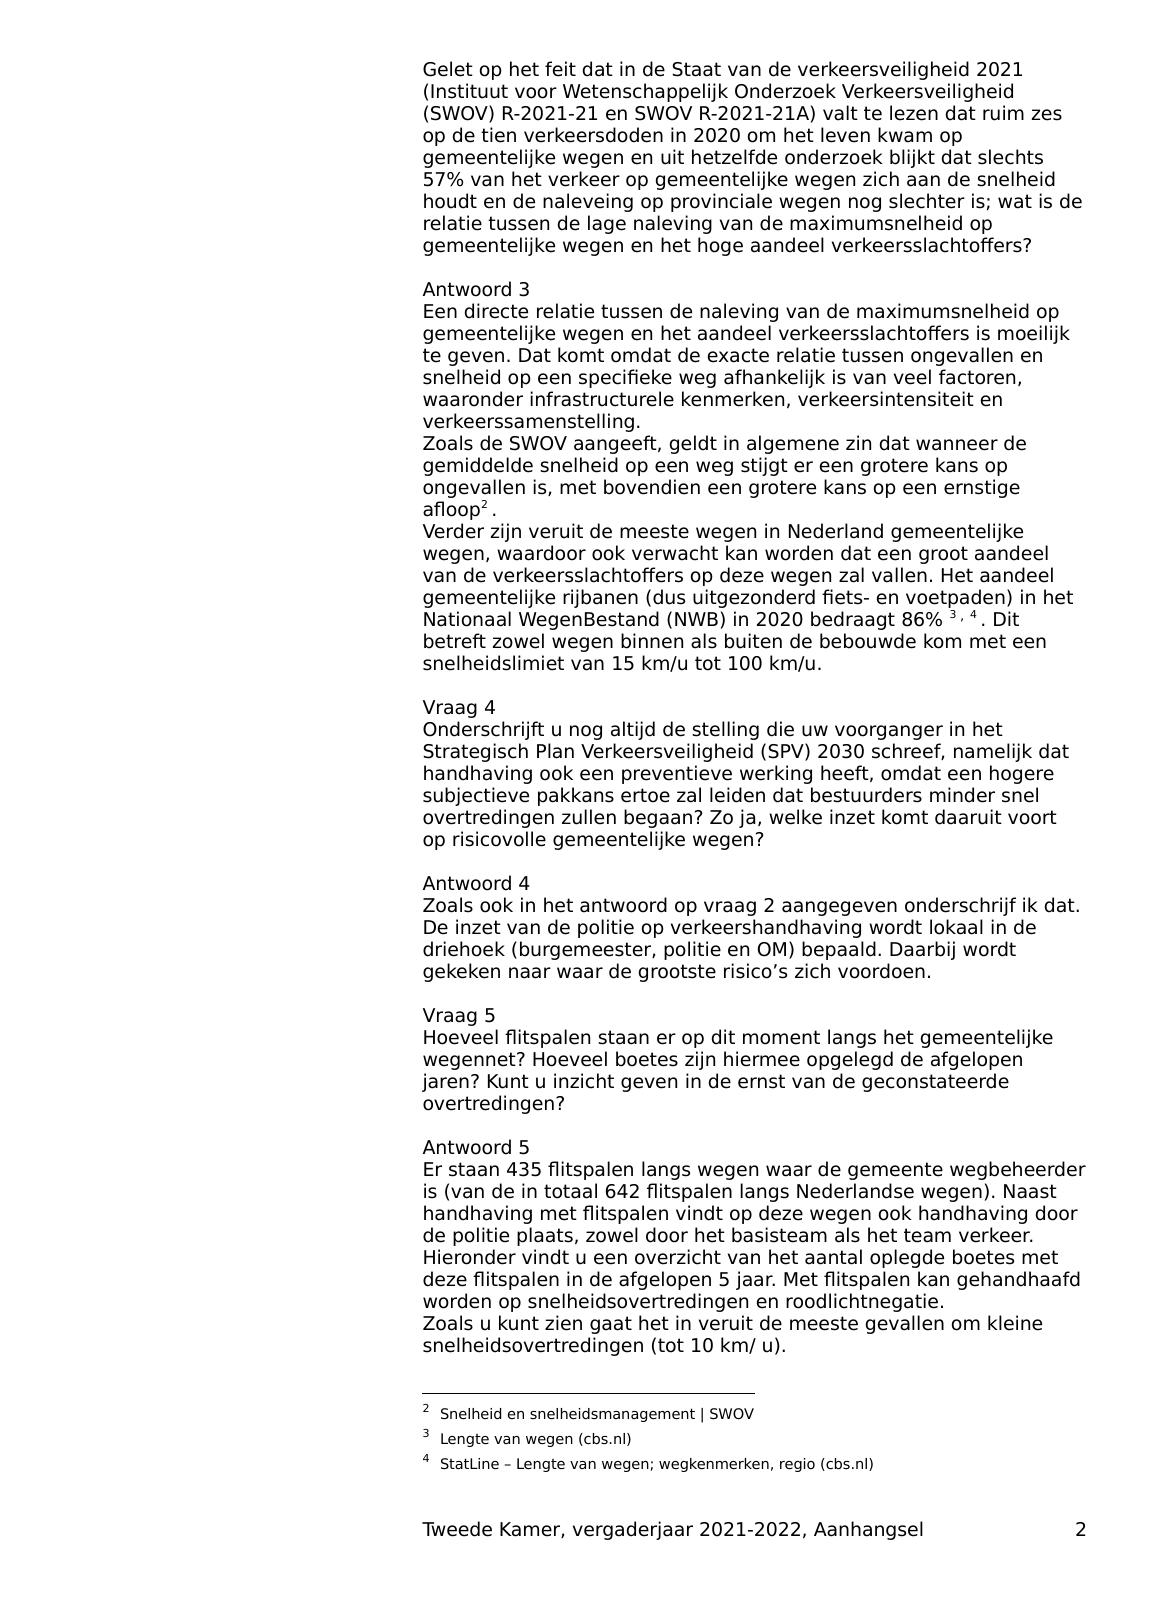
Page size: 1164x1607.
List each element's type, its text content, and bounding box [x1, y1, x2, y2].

text Een directe relatie tussen de naleving van de maximumsnelheid op gemeentelijke wegen en het aandeel verkeersslachtoffers is moeilijk te geven. Dat komt omdat de exacte relatie tussen ongevallen en snelheid op een specifieke weg afhankelijk is van veel factoren, waaronder infrastructurele kenmerken, verkeersintensiteit en verkeerssamenstelling. [422, 301, 1087, 433]
text Zoals u kunt zien gaat het in veruit de meeste gevallen om kleine snelheidsovertredingen (tot 10 km/ u). [422, 1313, 1087, 1357]
text Vraag 4 [422, 697, 1087, 719]
text StatLine – Lengte van wegen; wegkenmerken, regio (cbs.nl) [422, 1452, 1087, 1474]
text Hoeveel flitspalen staan er op dit moment langs het gemeentelijke wegennet? Hoeveel boetes zijn hiermee opgelegd de afgelopen jaren? Kunt u inzicht geven in de ernst van de geconstateerde overtredingen? [422, 1027, 1087, 1115]
text Snelheid en snelheidsmanagement | SWOV [422, 1402, 1087, 1424]
text Antwoord 5 [422, 1137, 1087, 1159]
text Lengte van wegen (cbs.nl) [422, 1427, 1087, 1449]
text Zoals de SWOV aangeeft, geldt in algemene zin dat wanneer de gemiddelde snelheid op een weg stijgt er een grotere kans op ongevallen is, met bovendien een grotere kans op een ernstige afloop. [422, 433, 1087, 521]
text Antwoord 4 [422, 873, 1087, 895]
text Vraag 5 [422, 1005, 1087, 1027]
text Antwoord 3 [422, 279, 1087, 301]
text Verder zijn veruit de meeste wegen in Nederland gemeentelijke wegen, waardoor ook verwacht kan worden dat een groot aandeel van de verkeersslachtoffers op deze wegen zal vallen. Het aandeel gemeentelijke rijbanen (dus uitgezonderd fiets- en voetpaden) in het Nationaal WegenBestand (NWB) in 2020 bedraagt 86% , . Dit betreft zowel wegen binnen als buiten de bebouwde kom met een snelheidslimiet van 15 km/u tot 100 km/u. [422, 521, 1087, 675]
text Er staan 435 flitspalen langs wegen waar de gemeente wegbeheerder is (van de in totaal 642 flitspalen langs Nederlandse wegen). Naast handhaving met flitspalen vindt op deze wegen ook handhaving door de politie plaats, zowel door het basisteam als het team verkeer. Hieronder vindt u een overzicht van het aantal oplegde boetes met deze flitspalen in de afgelopen 5 jaar. Met flitspalen kan gehandhaafd worden op snelheidsovertredingen en roodlichtnegatie. [422, 1159, 1087, 1313]
text Zoals ook in het antwoord op vraag 2 aangegeven onderschrijf ik dat. De inzet van de politie op verkeershandhaving wordt lokaal in de driehoek (burgemeester, politie en OM) bepaald. Daarbij wordt gekeken naar waar de grootste risico’s zich voordoen. [422, 895, 1087, 983]
text Onderschrijft u nog altijd de stelling die uw voorganger in het Strategisch Plan Verkeersveiligheid (SPV) 2030 schreef, namelijk dat handhaving ook een preventieve werking heeft, omdat een hogere subjectieve pakkans ertoe zal leiden dat bestuurders minder snel overtredingen zullen begaan? Zo ja, welke inzet komt daaruit voort op risicovolle gemeentelijke wegen? [422, 719, 1087, 851]
text Gelet op het feit dat in de Staat van de verkeersveiligheid 2021 (Instituut voor Wetenschappelijk Onderzoek Verkeersveiligheid (SWOV) R-2021-21 en SWOV R-2021-21A) valt te lezen dat ruim zes op de tien verkeersdoden in 2020 om het leven kwam op gemeentelijke wegen en uit hetzelfde onderzoek blijkt dat slechts 57% van het verkeer op gemeentelijke wegen zich aan de snelheid houdt en de naleveing op provinciale wegen nog slechter is; wat is de relatie tussen de lage naleving van de maximumsnelheid op gemeentelijke wegen en het hoge aandeel verkeersslachtoffers? [422, 59, 1087, 257]
